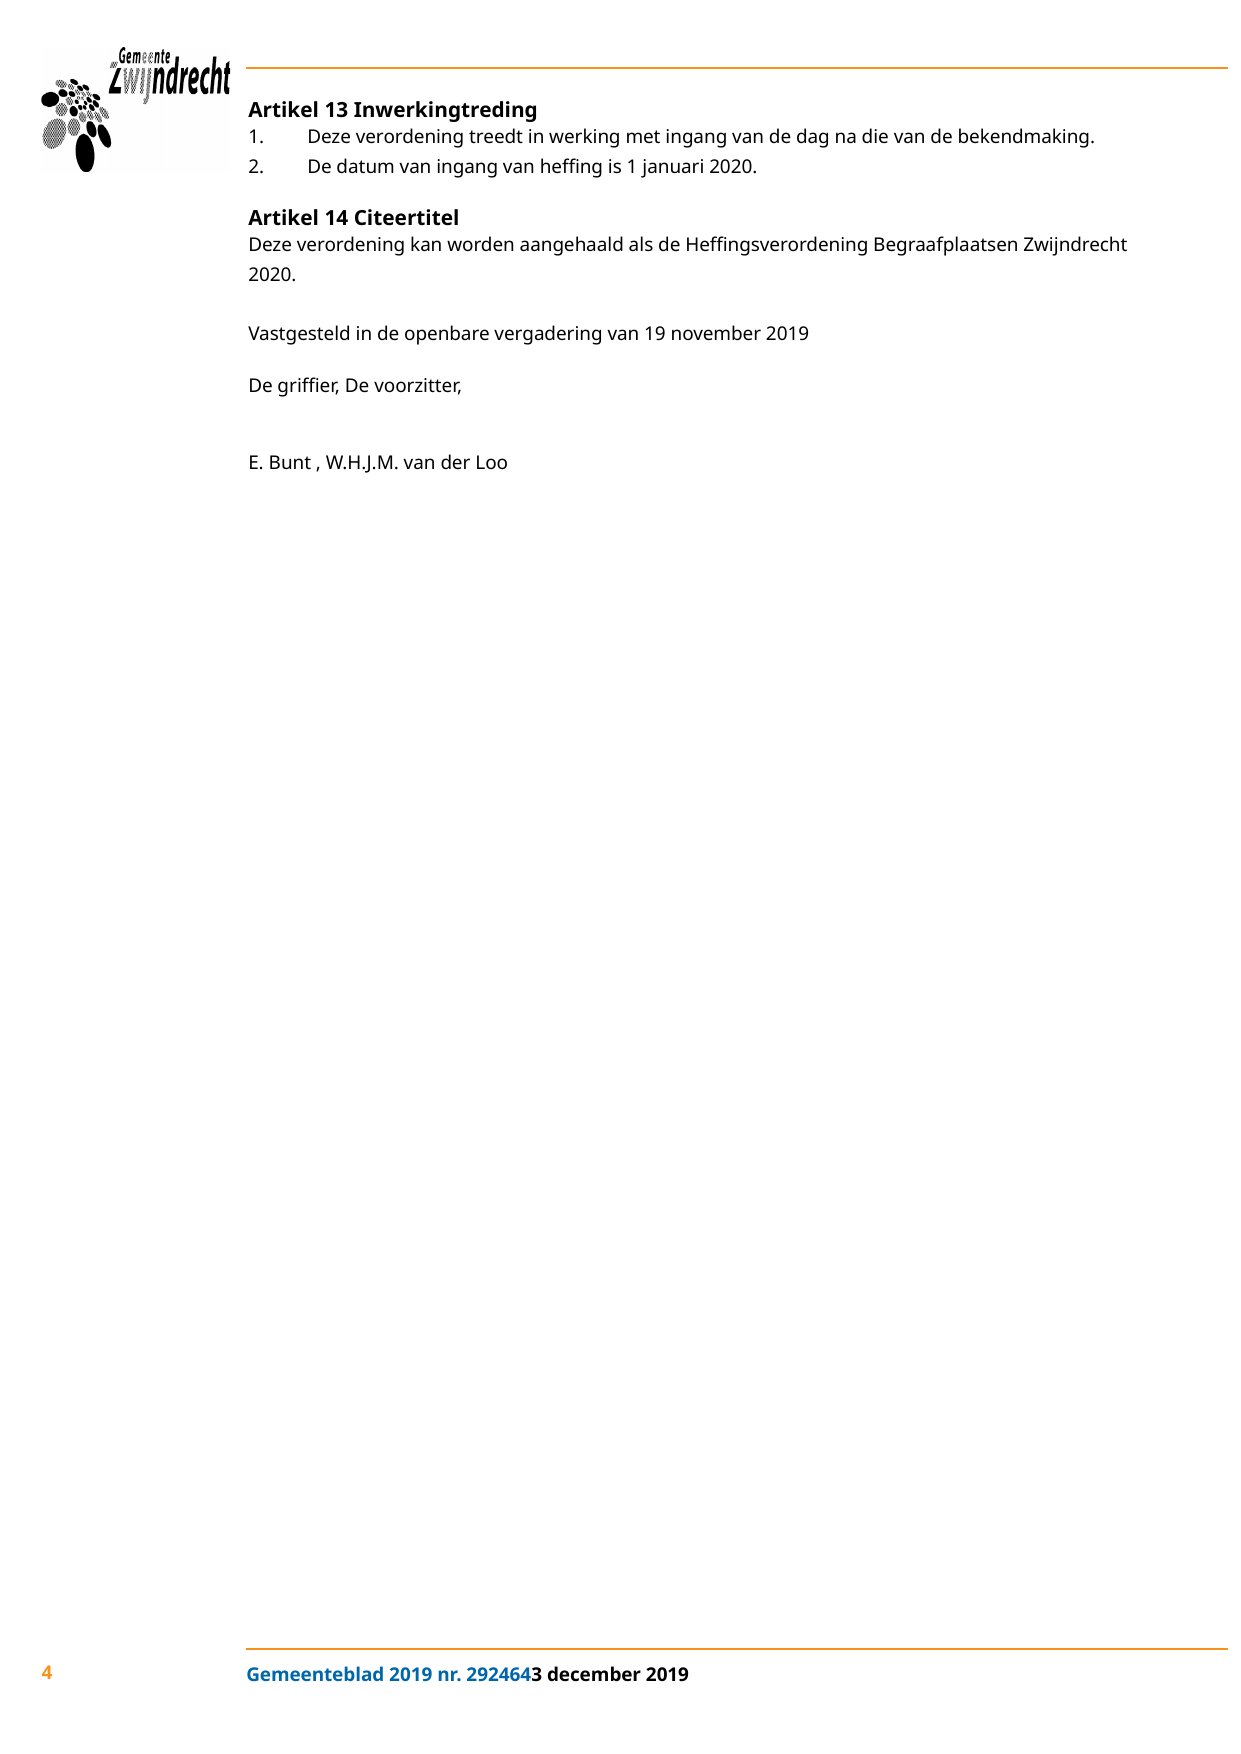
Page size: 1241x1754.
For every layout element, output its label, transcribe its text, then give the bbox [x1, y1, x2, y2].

text E. Bunt , W.H.J.M. van der Loo [248, 449, 1152, 475]
text Artikel 14 Citeertitel [248, 203, 1152, 232]
list Deze verordening treedt in werking met ingang van de dag na die van de bekendmaking. [248, 123, 1152, 149]
picture [41, 47, 231, 172]
list De datum van ingang van heffing is 1 januari 2020. [248, 153, 1152, 178]
text Vastgesteld in de openbare vergadering van 19 november 2019 [248, 320, 1152, 346]
text Artikel 13 Inwerkingtreding [248, 95, 1152, 123]
text De griffier, De voorzitter, [248, 372, 1152, 398]
text Deze verordening kan worden aangehaald als de Heffingsverordening Begraafplaatsen Zwijndrecht 2020. [248, 232, 1152, 287]
